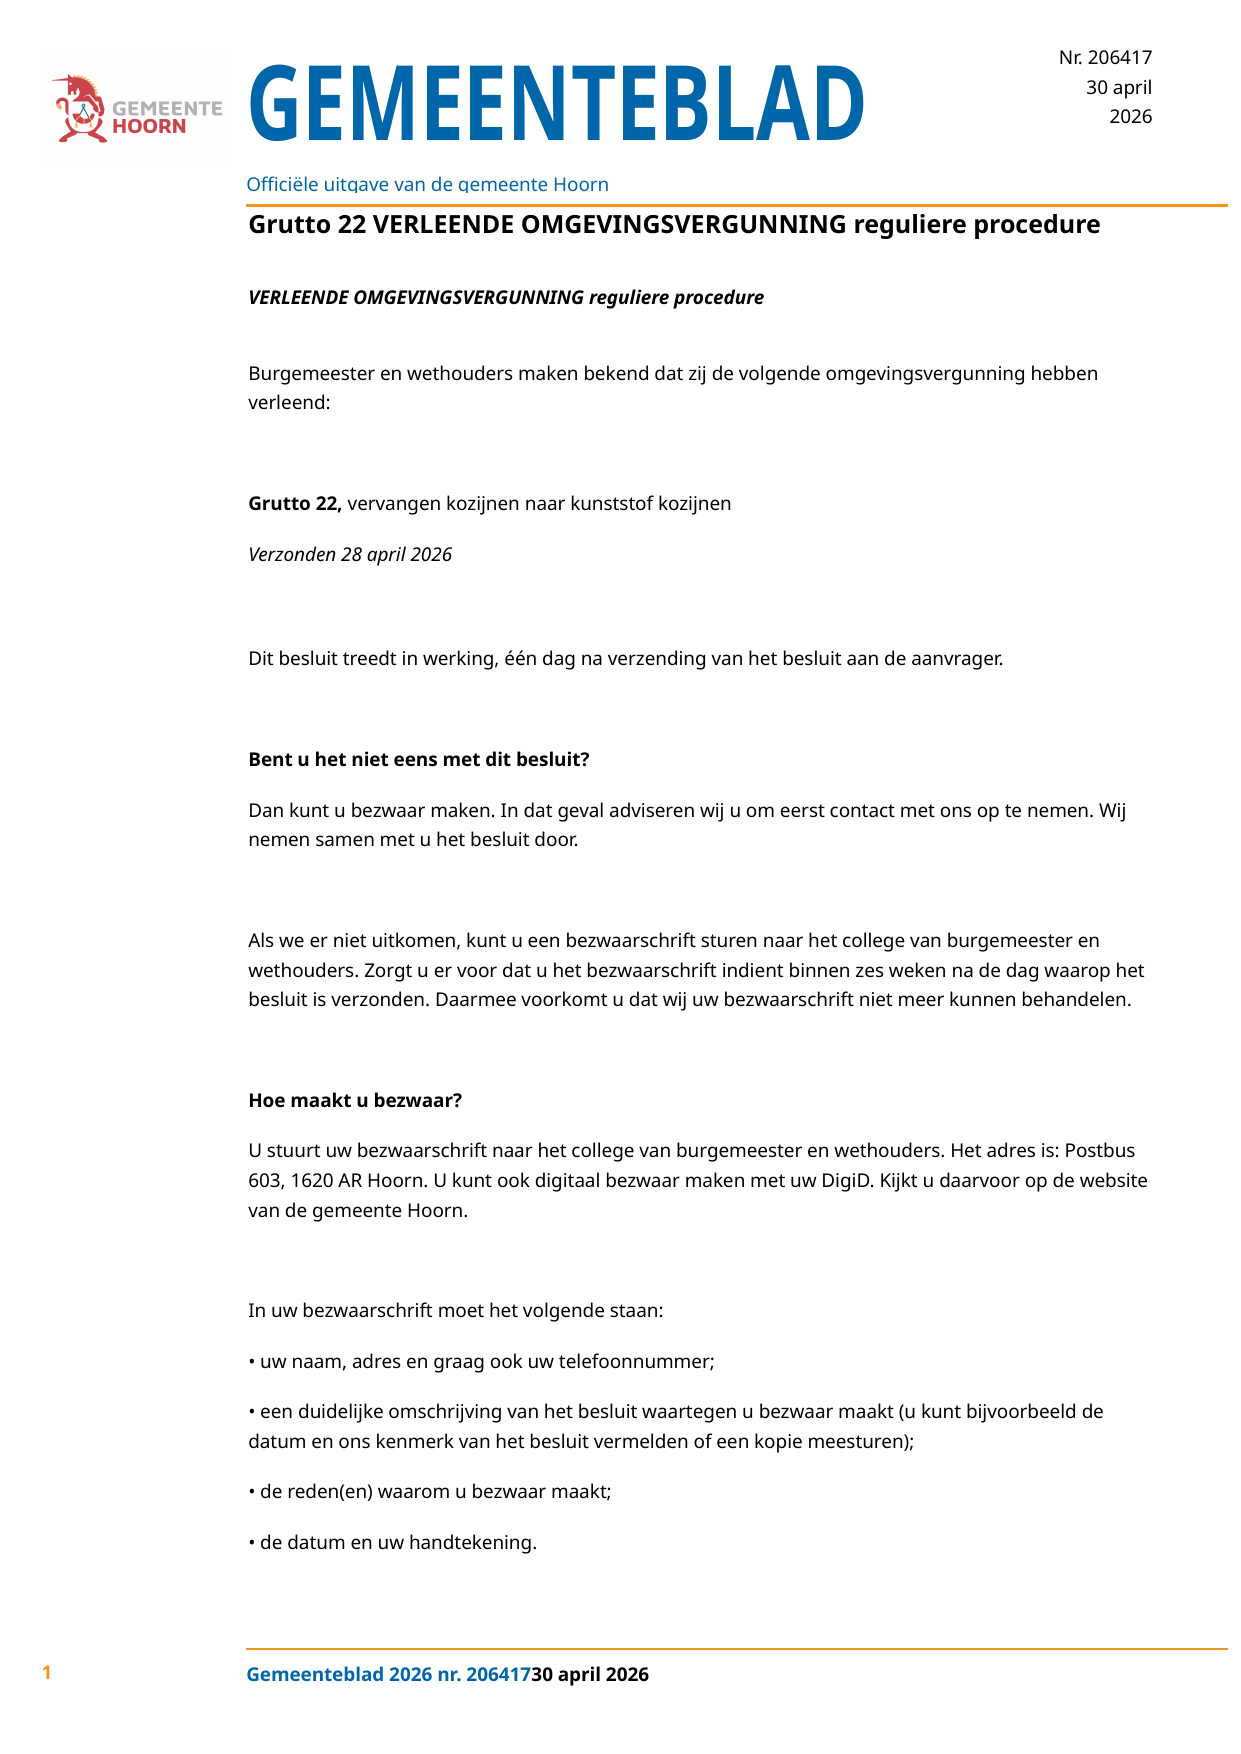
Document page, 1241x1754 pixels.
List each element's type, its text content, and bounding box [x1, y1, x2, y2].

text • de datum en uw handtekening. [248, 1529, 1152, 1555]
picture [41, 47, 231, 172]
text • de reden(en) waarom u bezwaar maakt; [248, 1478, 1152, 1504]
text Dit besluit treedt in werking, één dag na verzending van het besluit aan de aanvrager. [248, 646, 1152, 671]
text Verzonden 28 april 2026 [248, 541, 1152, 567]
text • een duidelijke omschrijving van het besluit waartegen u bezwaar maakt (u kunt bijvoorbeeld de datum en ons kenmerk van het besluit vermelden of een kopie meesturen); [248, 1398, 1152, 1454]
text VERLEENDE OMGEVINGSVERGUNNING reguliere procedure [248, 284, 1152, 309]
text Als we er niet uitkomen, kunt u een bezwaarschrift sturen naar het college van burgemeester en wethouders. Zorgt u er voor dat u het bezwaarschrift indient binnen zes weken na de dag waarop het besluit is verzonden. Daarmee voorkomt u dat wij uw bezwaarschrift niet meer kunnen behandelen. [248, 927, 1152, 1012]
text U stuurt uw bezwaarschrift naar het college van burgemeester en wethouders. Het adres is: Postbus 603, 1620 AR Hoorn. U kunt ook digitaal bezwaar maken met uw DigiD. Kijkt u daarvoor op de website van de gemeente Hoorn. [248, 1138, 1152, 1223]
text Dan kunt u bezwaar maken. In dat geval adviseren wij u om eerst contact met ons op te nemen. Wij nemen samen met u het besluit door. [248, 797, 1152, 852]
text Grutto 22, vervangen kozijnen naar kunststof kozijnen [248, 490, 1152, 516]
text • uw naam, adres en graag ook uw telefoonnummer; [248, 1348, 1152, 1374]
text Grutto 22 VERLEENDE OMGEVINGSVERGUNNING reguliere procedure [248, 207, 1152, 241]
text In uw bezwaarschrift moet het volgende staan: [248, 1298, 1152, 1323]
text Hoe maakt u bezwaar? [248, 1087, 1152, 1113]
text Bent u het niet eens met dit besluit? [248, 746, 1152, 772]
text Burgemeester en wethouders maken bekend dat zij de volgende omgevingsvergunning hebben verleend: [248, 360, 1152, 415]
text ﻿ [248, 591, 1152, 620]
